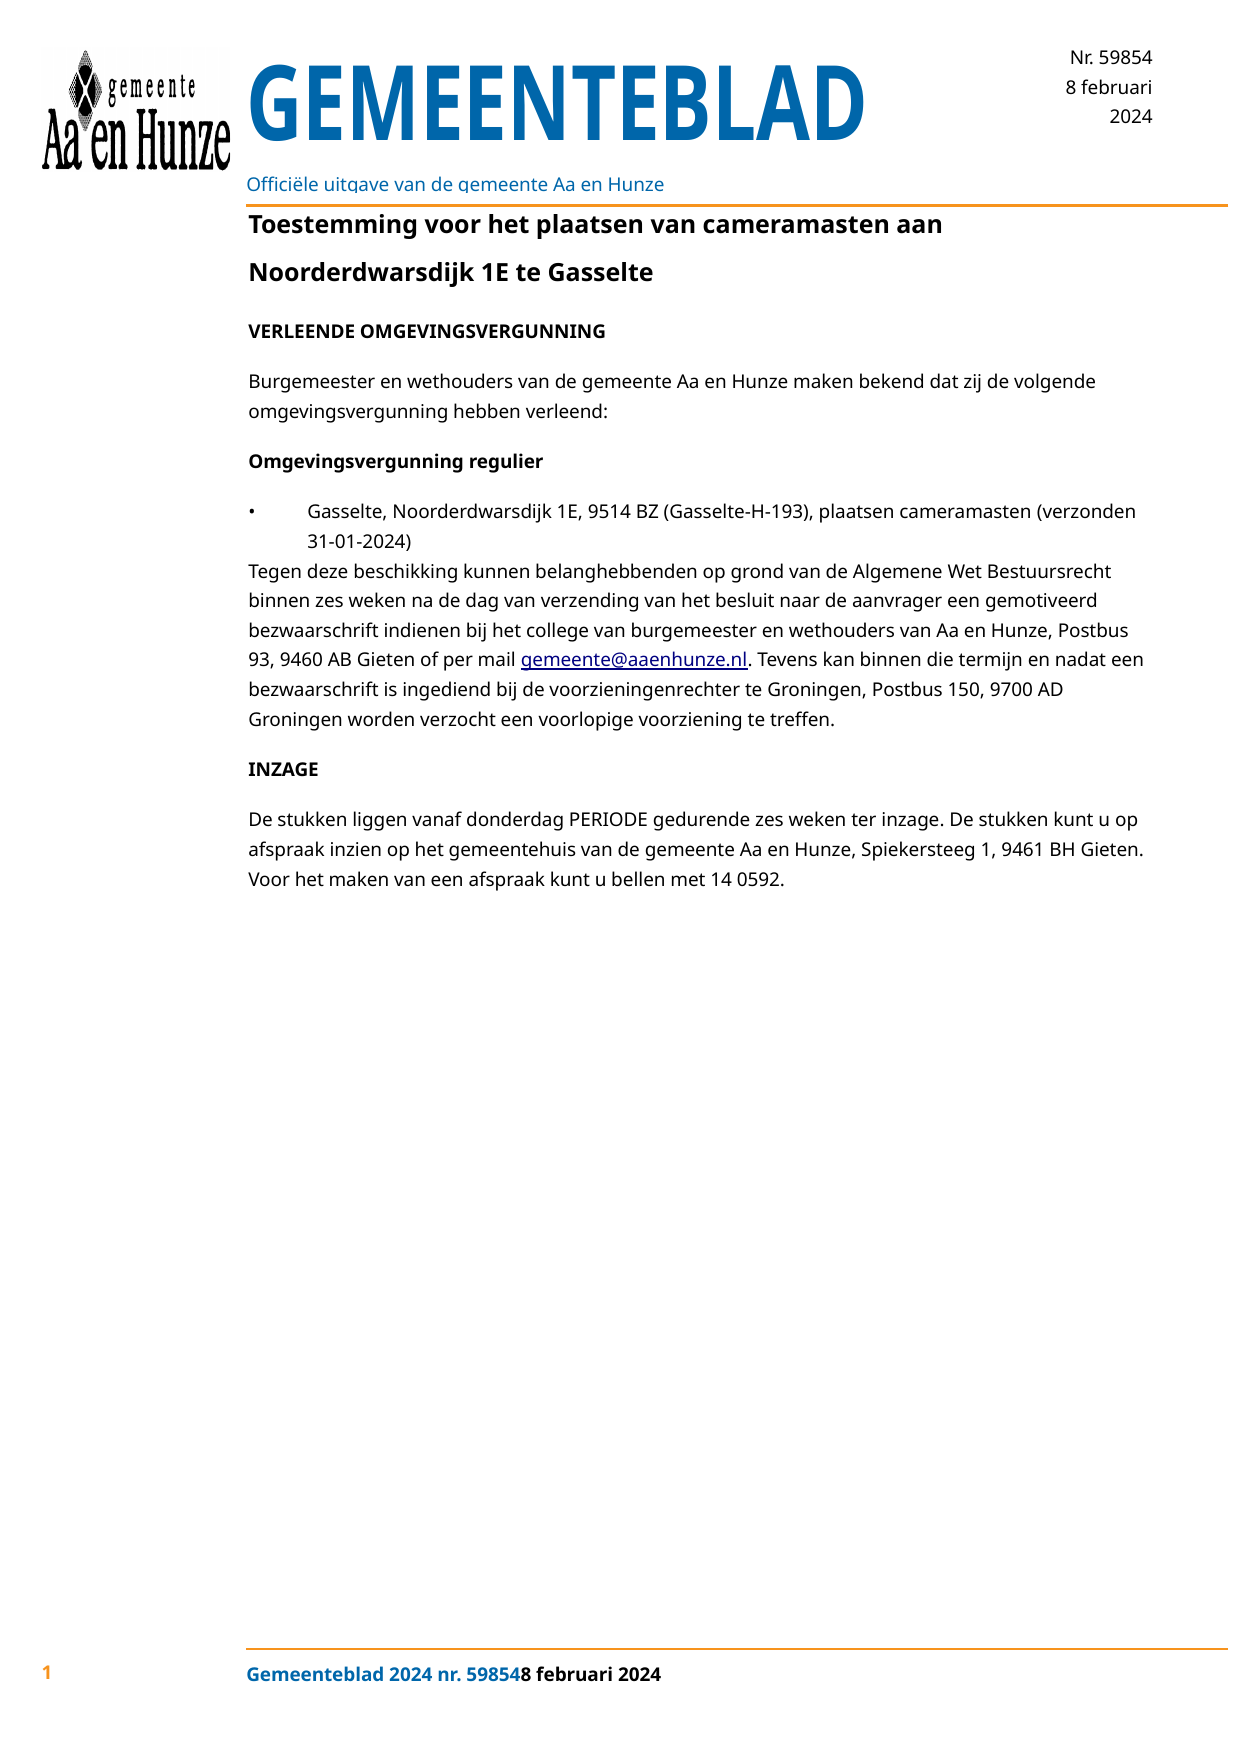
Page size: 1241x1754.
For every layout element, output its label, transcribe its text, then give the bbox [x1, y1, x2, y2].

text VERLEENDE OMGEVINGSVERGUNNING [248, 318, 1152, 344]
text De stukken liggen vanaf donderdag PERIODE gedurende zes weken ter inzage. De stukken kunt u op afspraak inzien op het gemeentehuis van de gemeente Aa en Hunze, Spiekersteeg 1, 9461 BH Gieten. Voor het maken van een afspraak kunt u bellen met 14 0592. [248, 807, 1152, 892]
list Gasselte, Noorderdwarsdijk 1E, 9514 BZ (Gasselte-H-193), plaatsen cameramasten (verzonden 31-01-2024) [248, 499, 1152, 554]
picture [41, 47, 231, 172]
text INZAGE [248, 756, 1152, 782]
text Omgevingsvergunning regulier [248, 448, 1152, 474]
text Tegen deze beschikking kunnen belanghebbenden op grond van de Algemene Wet Bestuursrecht binnen zes weken na de dag van verzending van het besluit naar de aanvrager een gemotiveerd bezwaarschrift indienen bij het college van burgemeester en wethouders van Aa en Hunze, Postbus 93, 9460 AB Gieten of per mail gemeente@aaenhunze.nl. Tevens kan binnen die termijn en nadat een bezwaarschrift is ingediend bij de voorzieningenrechter te Groningen, Postbus 150, 9700 AD Groningen worden verzocht een voorlopige voorziening te treffen. [248, 558, 1152, 732]
text Burgemeester en wethouders van de gemeente Aa en Hunze maken bekend dat zij de volgende omgevingsvergunning hebben verleend: [248, 368, 1152, 424]
text Toestemming voor het plaatsen van cameramasten aan Noorderdwarsdijk 1E te Gasselte [248, 207, 1152, 288]
